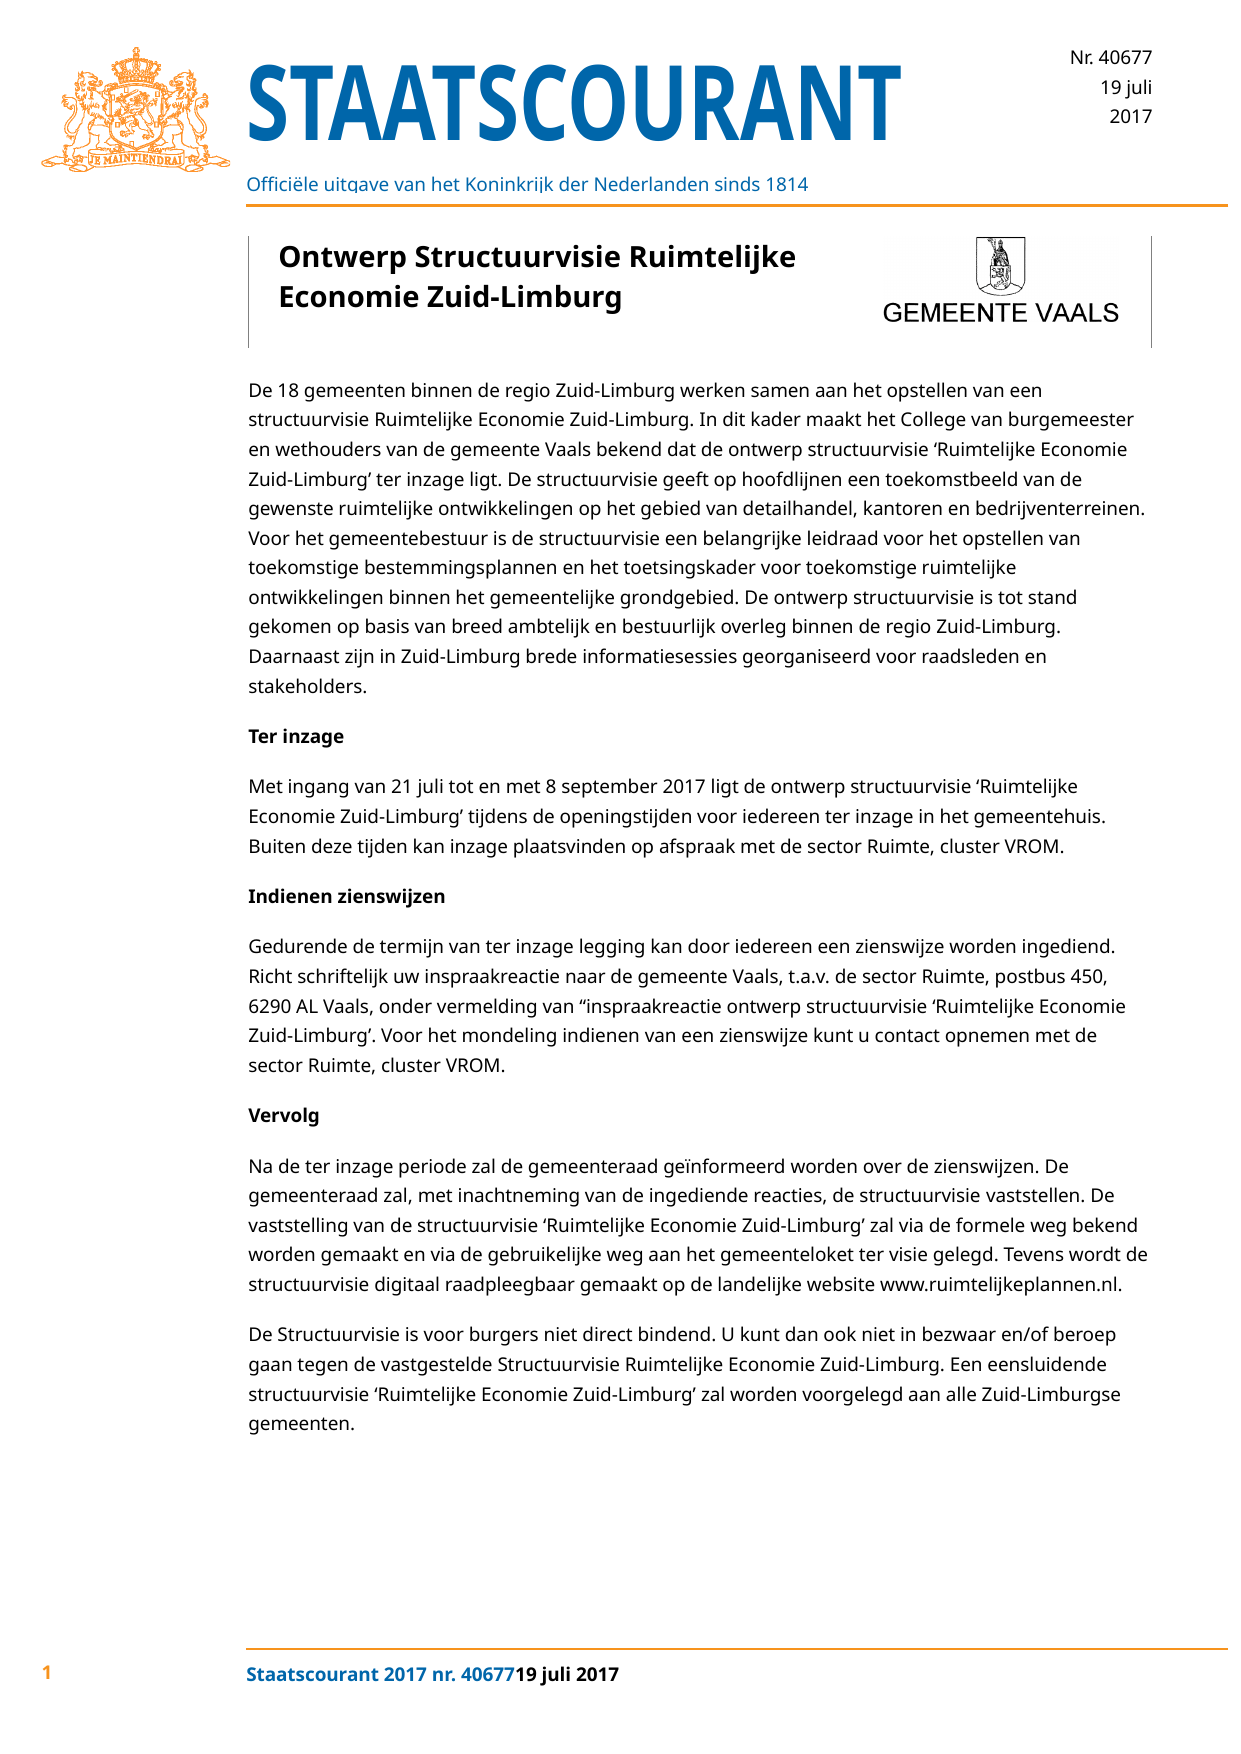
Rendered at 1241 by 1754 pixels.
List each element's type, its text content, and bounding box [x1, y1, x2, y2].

picture [41, 47, 231, 172]
text Na de ter inzage periode zal de gemeenteraad geïnformeerd worden over de zienswijzen. De gemeenteraad zal, met inachtneming van de ingediende reacties, de structuurvisie vaststellen. De vaststelling van de structuurvisie ‘Ruimtelijke Economie Zuid-Limburg’ zal via de formele weg bekend worden gemaakt en via de gebruikelijke weg aan het gemeenteloket ter visie gelegd. Tevens wordt de structuurvisie digitaal raadpleegbaar gemaakt op de landelijke website www.ruimtelijkeplannen.nl. [248, 1153, 1152, 1297]
table_header Ontwerp Structuurvisie Ruimtelijke Economie Zuid-Limburg [249, 236, 850, 348]
text Indienen zienswijzen [248, 883, 1152, 909]
text De 18 gemeenten binnen de regio Zuid-Limburg werken samen aan het opstellen van een structuurvisie Ruimtelijke Economie Zuid-Limburg. In dit kader maakt het College van burgemeester en wethouders van de gemeente Vaals bekend dat de ontwerp structuurvisie ‘Ruimtelijke Economie Zuid-Limburg’ ter inzage ligt. De structuurvisie geeft op hoofdlijnen een toekomstbeeld van de gewenste ruimtelijke ontwikkelingen op het gebied van detailhandel, kantoren en bedrijventerreinen. Voor het gemeentebestuur is de structuurvisie een belangrijke leidraad voor het opstellen van toekomstige bestemmingsplannen en het toetsingskader voor toekomstige ruimtelijke ontwikkelingen binnen het gemeentelijke grondgebied. De ontwerp structuurvisie is tot stand gekomen op basis van breed ambtelijk en bestuurlijk overleg binnen de regio Zuid-Limburg. Daarnaast zijn in Zuid-Limburg brede informatiesessies georganiseerd voor raadsleden en stakeholders. [248, 377, 1152, 699]
text Gedurende de termijn van ter inzage legging kan door iedereen een zienswijze worden ingediend. Richt schriftelijk uw inspraakreactie naar de gemeente Vaals, t.a.v. de sector Ruimte, postbus 450, 6290 AL Vaals, onder vermelding van “inspraakreactie ontwerp structuurvisie ‘Ruimtelijke Economie Zuid-Limburg’. Voor het mondeling indienen van een zienswijze kunt u contact opnemen met de sector Ruimte, cluster VROM. [248, 934, 1152, 1078]
text De Structuurvisie is voor burgers niet direct bindend. U kunt dan ook niet in bezwaar en/of beroep gaan tegen de vastgestelde Structuurvisie Ruimtelijke Economie Zuid-Limburg. Een eensluidende structuurvisie ‘Ruimtelijke Economie Zuid-Limburg’ zal worden voorgelegd aan alle Zuid-Limburgse gemeenten. [248, 1322, 1152, 1436]
picture [882, 236, 1119, 322]
text Ter inzage [248, 723, 1152, 749]
table_header [850, 236, 1151, 348]
text Vervolg [248, 1102, 1152, 1128]
text Met ingang van 21 juli tot en met 8 september 2017 ligt de ontwerp structuurvisie ‘Ruimtelijke Economie Zuid-Limburg’ tijdens de openingstijden voor iedereen ter inzage in het gemeentehuis. Buiten deze tijden kan inzage plaatsvinden op afspraak met de sector Ruimte, cluster VROM. [248, 774, 1152, 859]
